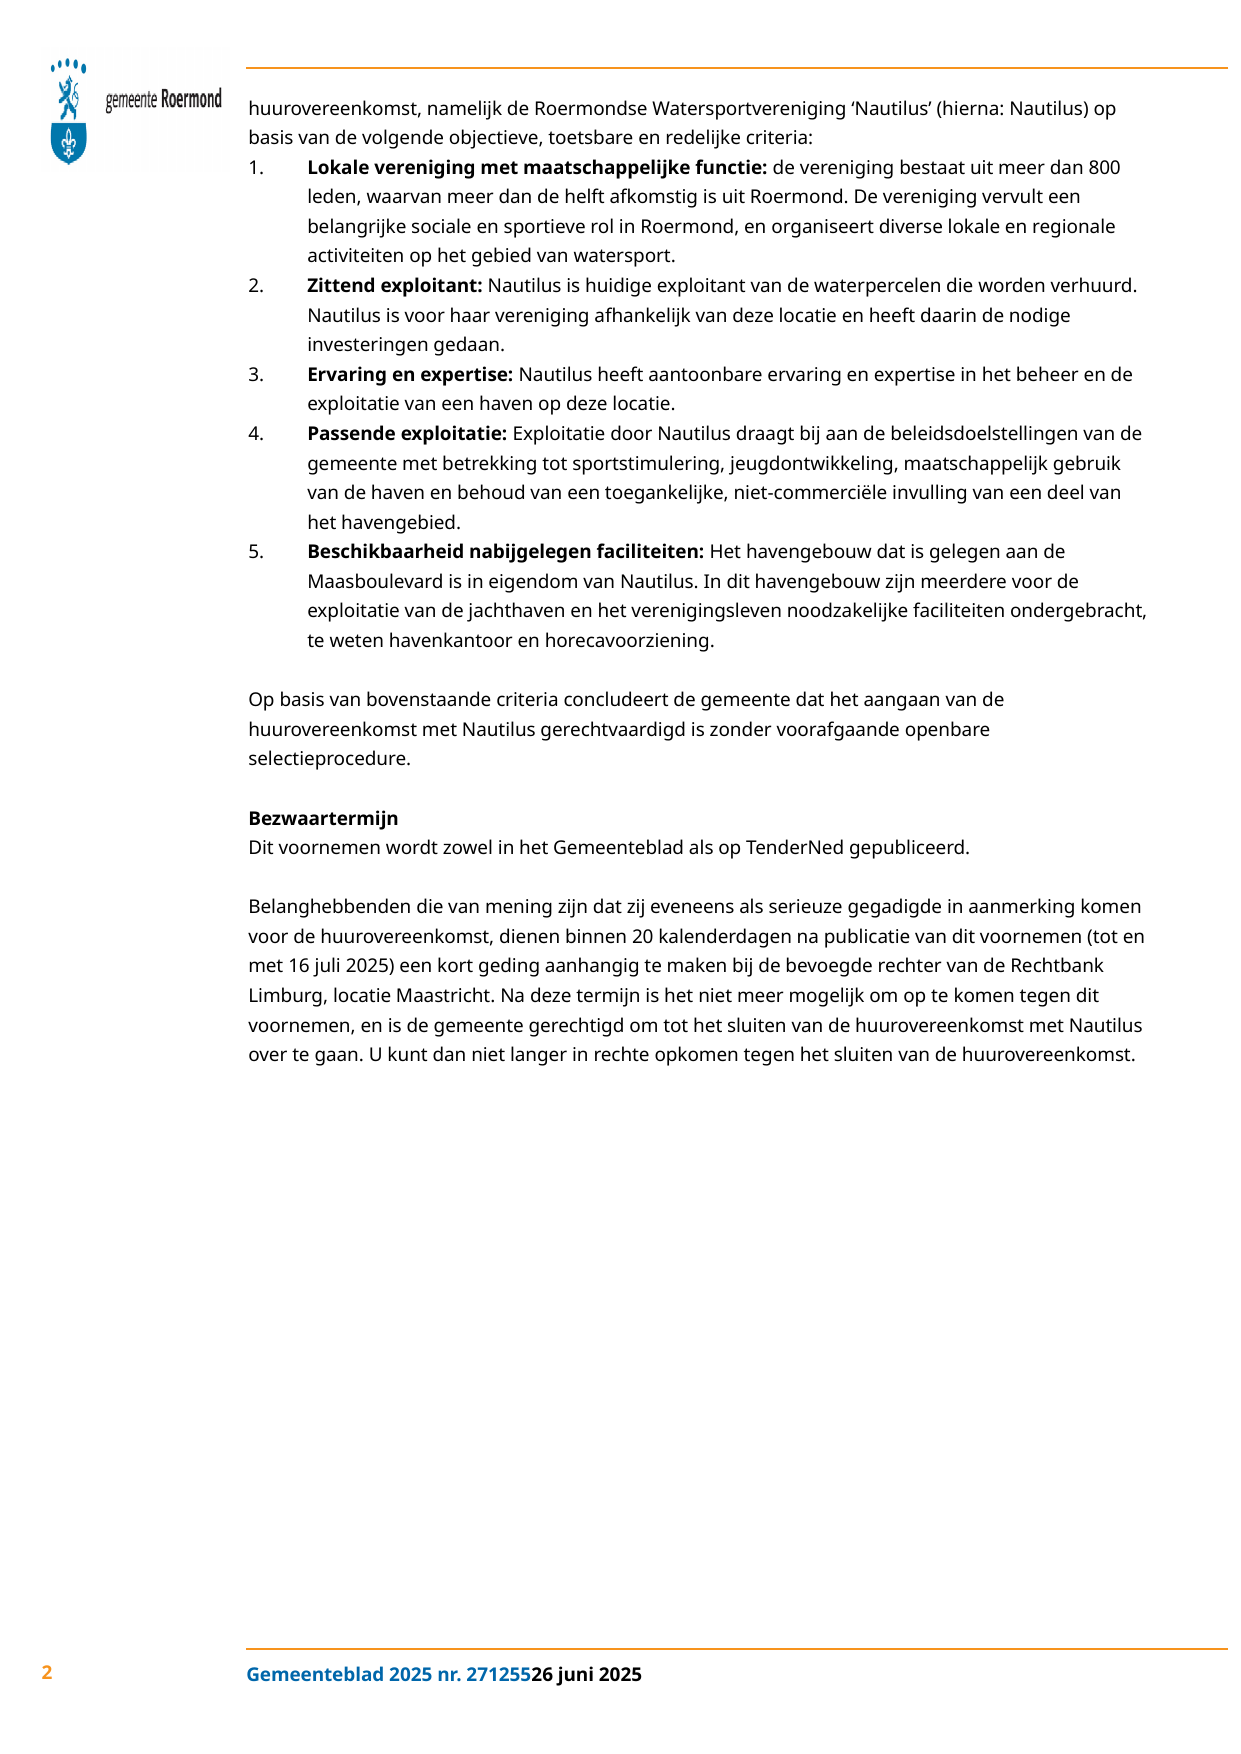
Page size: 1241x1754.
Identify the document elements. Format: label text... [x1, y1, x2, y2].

list Ervaring en expertise: Nautilus heeft aantoonbare ervaring en expertise in het beheer en de exploitatie van een haven op deze locatie. [248, 361, 1152, 416]
text huurovereenkomst, namelijk de Roermondse Watersportvereniging ‘Nautilus’ (hierna: Nautilus) op basis van de volgende objectieve, toetsbare en redelijke criteria: [248, 95, 1152, 150]
list Lokale vereniging met maatschappelijke functie: de vereniging bestaat uit meer dan 800 leden, waarvan meer dan de helft afkomstig is uit Roermond. De vereniging vervult een belangrijke sociale en sportieve rol in Roermond, en organiseert diverse lokale en regionale activiteiten op het gebied van watersport. [248, 154, 1152, 268]
text Dit voornemen wordt zowel in het Gemeenteblad als op TenderNed gepubliceerd. [248, 834, 1152, 860]
text Belanghebbenden die van mening zijn dat zij eveneens als serieuze gegadigde in aanmerking komen voor de huurovereenkomst, dienen binnen 20 kalenderdagen na publicatie van dit voornemen (tot en met 16 juli 2025) een kort geding aanhangig te maken bij de bevoegde rechter van de Rechtbank Limburg, locatie Maastricht. Na deze termijn is het niet meer mogelijk om op te komen tegen dit voornemen, en is de gemeente gerechtigd om tot het sluiten van de huurovereenkomst met Nautilus over te gaan. U kunt dan niet langer in rechte opkomen tegen het sluiten van de huurovereenkomst. [248, 893, 1152, 1067]
list Zittend exploitant: Nautilus is huidige exploitant van de waterpercelen die worden verhuurd. Nautilus is voor haar vereniging afhankelijk van deze locatie en heeft daarin de nodige investeringen gedaan. [248, 272, 1152, 357]
list Passende exploitatie: Exploitatie door Nautilus draagt bij aan de beleidsdoelstellingen van de gemeente met betrekking tot sportstimulering, jeugdontwikkeling, maatschappelijk gebruik van de haven en behoud van een toegankelijke, niet-commerciële invulling van een deel van het havengebied. [248, 420, 1152, 535]
picture [41, 47, 231, 172]
list Beschikbaarheid nabijgelegen faciliteiten: Het havengebouw dat is gelegen aan de Maasboulevard is in eigendom van Nautilus. In dit havengebouw zijn meerdere voor de exploitatie van de jachthaven en het verenigingsleven noodzakelijke faciliteiten ondergebracht, te weten havenkantoor en horecavoorziening. [248, 538, 1152, 653]
text Op basis van bovenstaande criteria concludeert de gemeente dat het aangaan van de huurovereenkomst met Nautilus gerechtvaardigd is zonder voorafgaande openbare selectieprocedure. [248, 686, 1152, 771]
text Bezwaartermijn [248, 805, 1152, 831]
